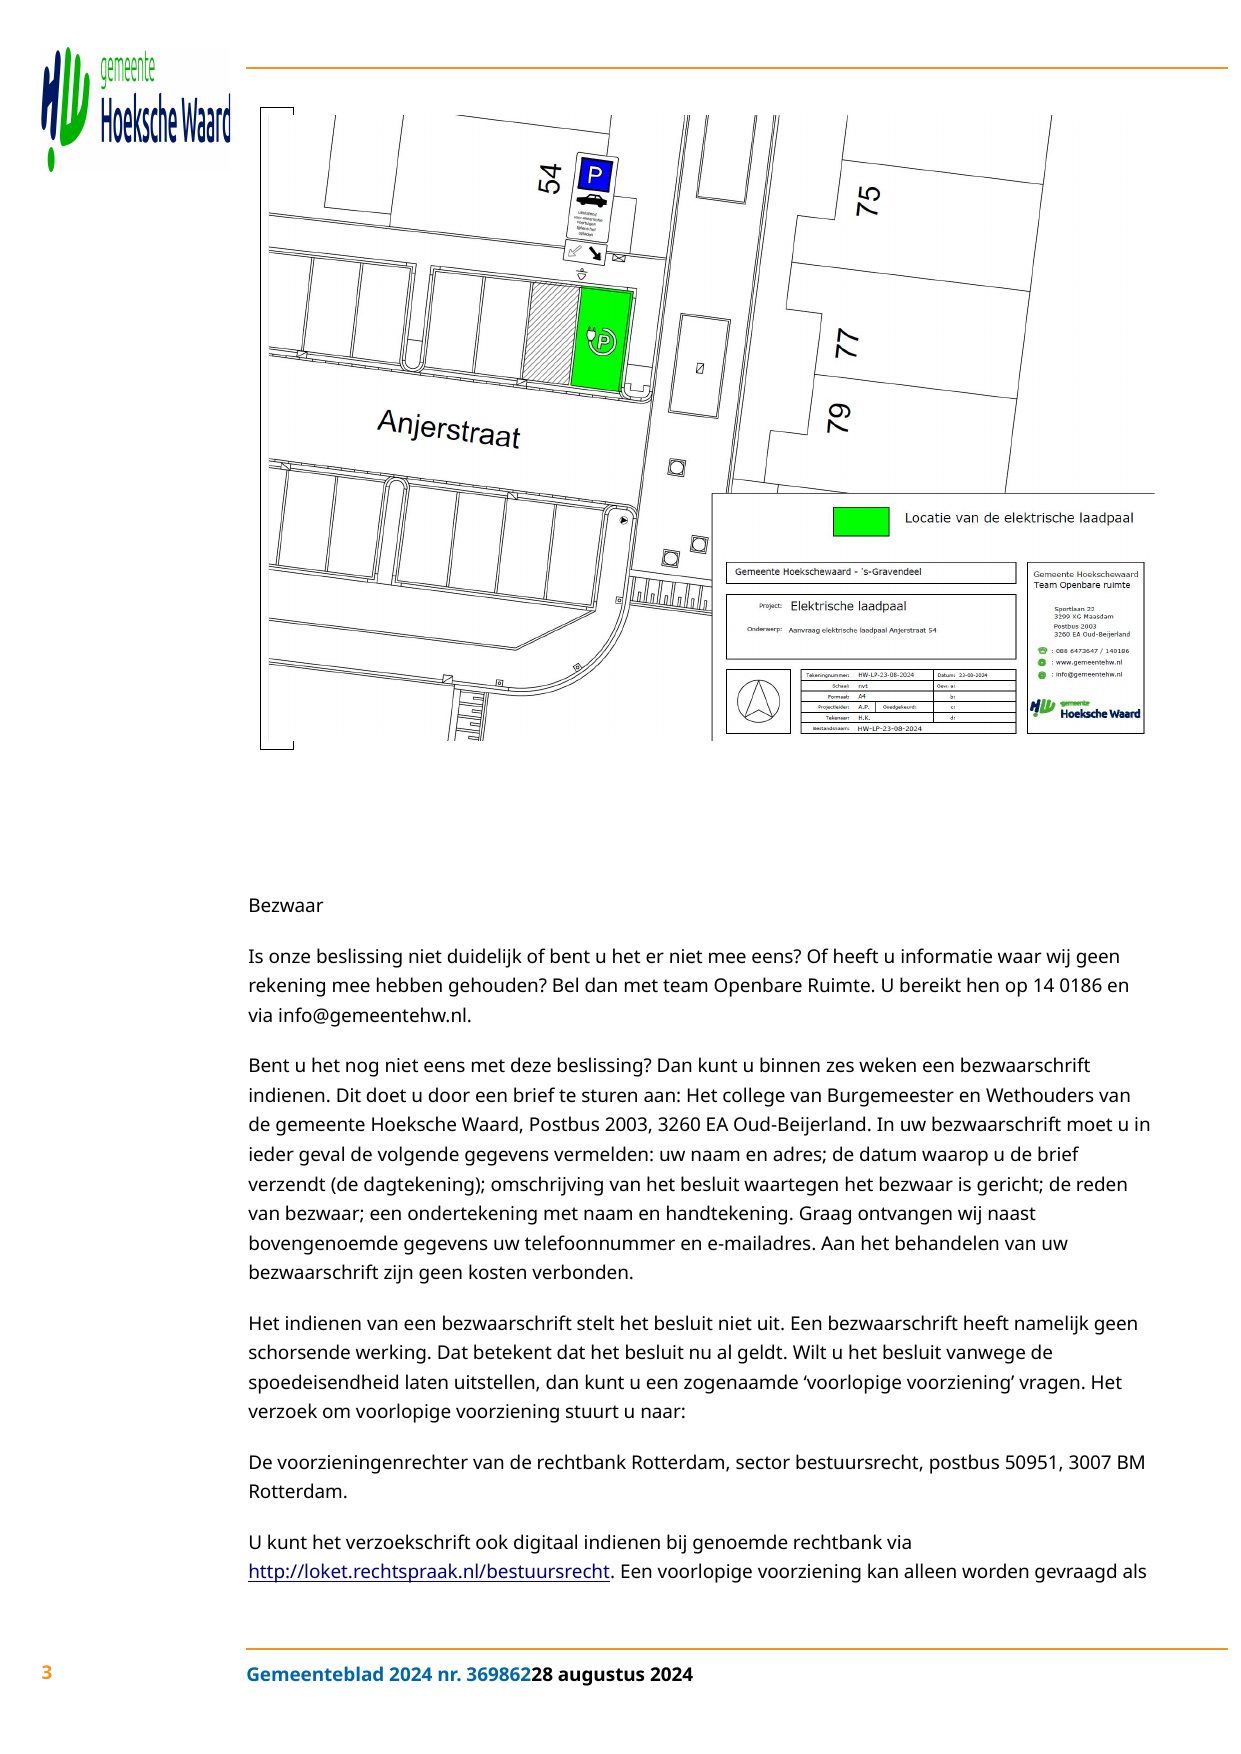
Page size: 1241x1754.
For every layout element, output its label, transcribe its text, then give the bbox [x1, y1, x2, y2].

text Bezwaar [248, 892, 1152, 918]
text U kunt het verzoekschrift ook digitaal indienen bij genoemde rechtbank via http://loket.rechtspraak.nl/bestuursrecht. Een voorlopige voorziening kan alleen worden gevraagd als [248, 1529, 1152, 1584]
text Bent u het nog niet eens met deze beslissing? Dan kunt u binnen zes weken een bezwaarschrift indienen. Dit doet u door een brief te sturen aan: Het college van Burgemeester en Wethouders van de gemeente Hoeksche Waard, Postbus 2003, 3260 EA Oud-Beijerland. In uw bezwaarschrift moet u in ieder geval de volgende gegevens vermelden: uw naam en adres; de datum waarop u de brief verzendt (de dagtekening); omschrijving van het besluit waartegen het bezwaar is gericht; de reden van bezwaar; een ondertekening met naam en handtekening. Graag ontvangen wij naast bovengenoemde gegevens uw telefoonnummer en e-mailadres. Aan het behandelen van uw bezwaarschrift zijn geen kosten verbonden. [248, 1052, 1152, 1285]
text Is onze beslissing niet duidelijk of bent u het er niet mee eens? Of heeft u informatie waar wij geen rekening mee hebben gehouden? Bel dan met team Openbare Ruimte. U bereikt hen op 14 0186 en via info@gemeentehw.nl. [248, 943, 1152, 1028]
text De voorzieningenrechter van de rechtbank Rotterdam, sector bestuursrecht, postbus 50951, 3007 BM Rotterdam. [248, 1449, 1152, 1504]
picture [41, 47, 231, 172]
picture [268, 115, 1155, 741]
text Het indienen van een bezwaarschrift stelt het besluit niet uit. Een bezwaarschrift heeft namelijk geen schorsende werking. Dat betekent dat het besluit nu al geldt. Wilt u het besluit vanwege de spoedeisendheid laten uitstellen, dan kunt u een zogenaamde ‘voorlopige voorziening’ vragen. Het verzoek om voorlopige voorziening stuurt u naar: [248, 1310, 1152, 1424]
